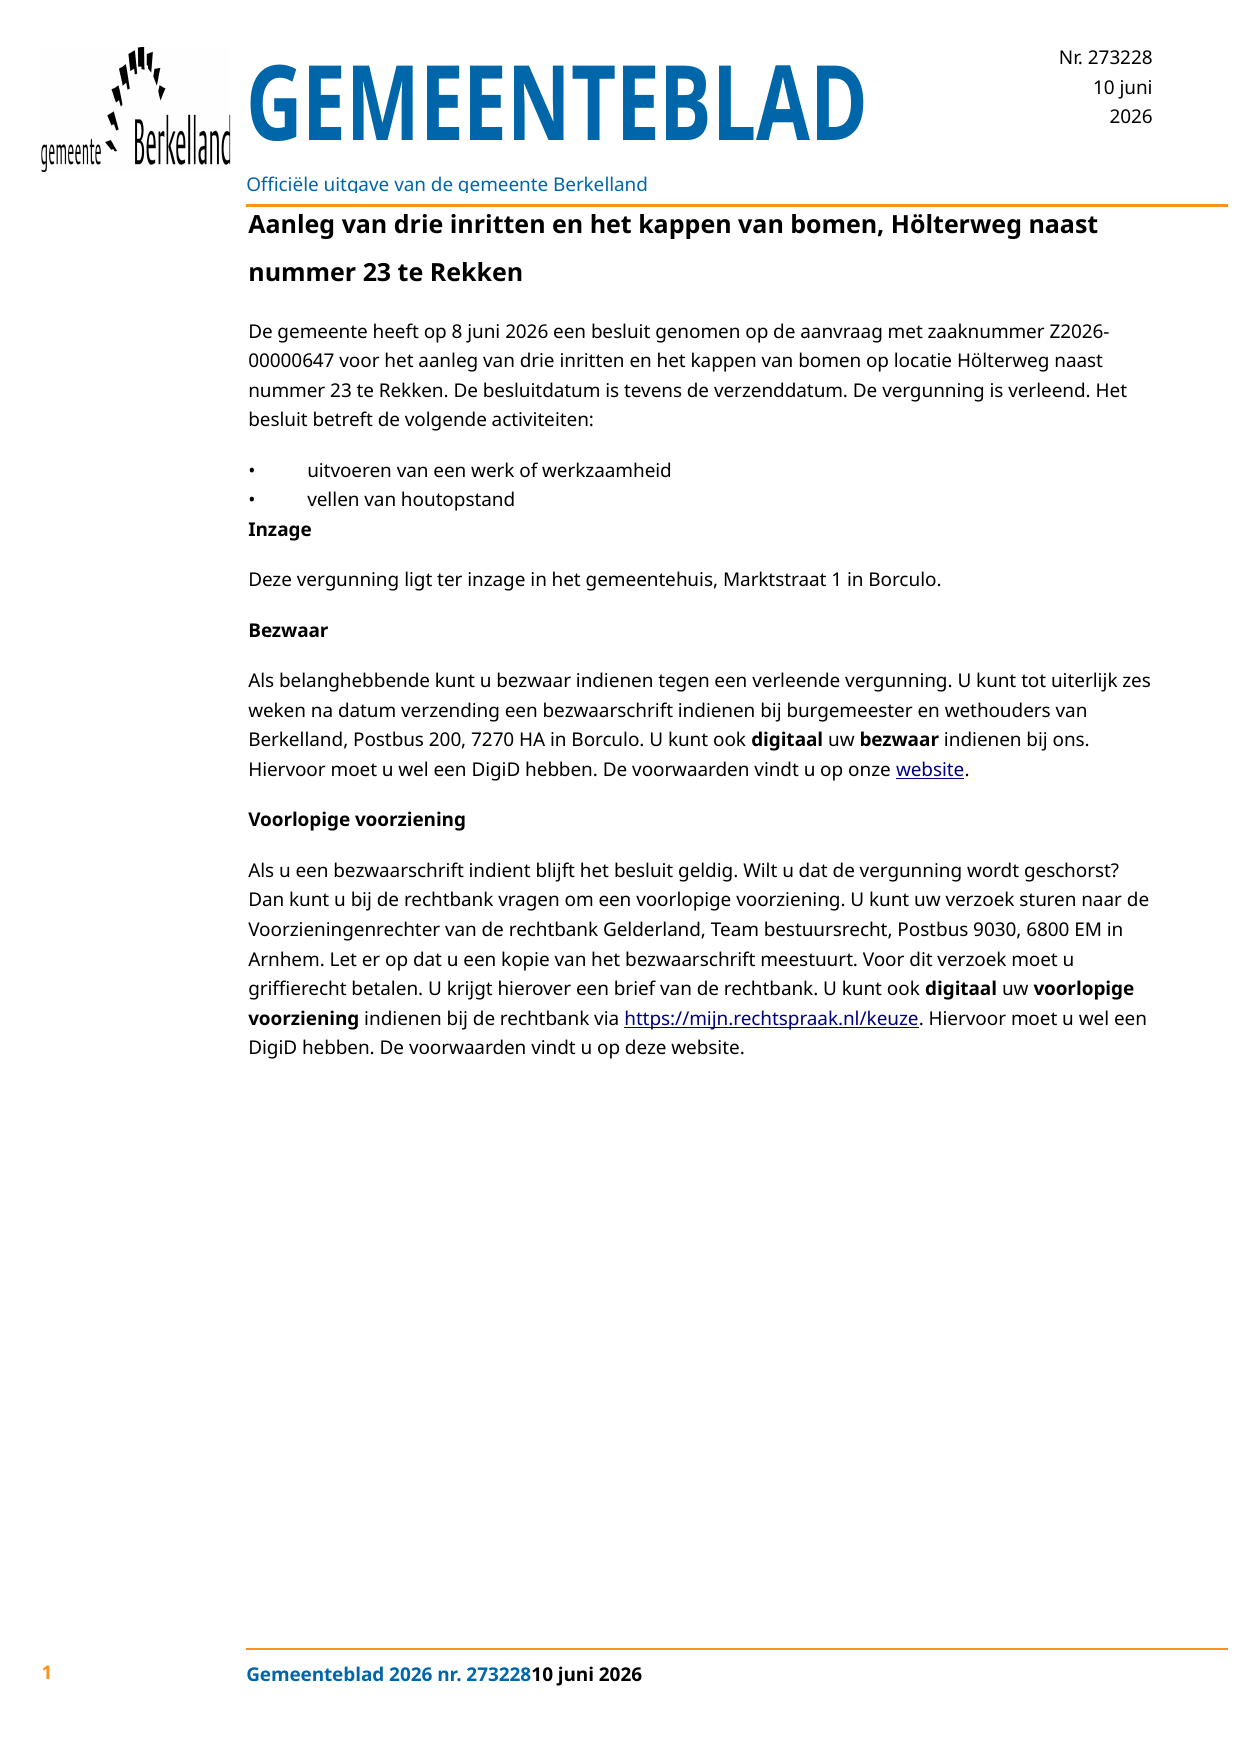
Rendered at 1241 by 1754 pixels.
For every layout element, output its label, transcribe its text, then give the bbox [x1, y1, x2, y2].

text Inzage [248, 516, 1152, 542]
text Deze vergunning ligt ter inzage in het gemeentehuis, Marktstraat 1 in Borculo. [248, 567, 1152, 592]
list uitvoeren van een werk of werkzaamheid [248, 457, 1152, 483]
text Bezwaar [248, 617, 1152, 643]
text Als belanghebbende kunt u bezwaar indienen tegen een verleende vergunning. U kunt tot uiterlijk zes weken na datum verzending een bezwaarschrift indienen bij burgemeester en wethouders van Berkelland, Postbus 200, 7270 HA in Borculo. U kunt ook digitaal uw bezwaar indienen bij ons. Hiervoor moet u wel een DigiD hebben. De voorwaarden vindt u op onze website. [248, 667, 1152, 782]
text Als u een bezwaarschrift indient blijft het besluit geldig. Wilt u dat de vergunning wordt geschorst? Dan kunt u bij de rechtbank vragen om een voorlopige voorziening. U kunt uw verzoek sturen naar de Voorzieningenrechter van de rechtbank Gelderland, Team bestuursrecht, Postbus 9030, 6800 EM in Arnhem. Let er op dat u een kopie van het bezwaarschrift meestuurt. Voor dit verzoek moet u griffierecht betalen. U krijgt hierover een brief van de rechtbank. U kunt ook digitaal uw voorlopige voorziening indienen bij de rechtbank via https://mijn.rechtspraak.nl/keuze. Hiervoor moet u wel een DigiD hebben. De voorwaarden vindt u op deze website. [248, 857, 1152, 1060]
text Voorlopige voorziening [248, 807, 1152, 832]
list vellen van houtopstand [248, 487, 1152, 512]
text De gemeente heeft op 8 juni 2026 een besluit genomen op de aanvraag met zaaknummer Z2026-00000647 voor het aanleg van drie inritten en het kappen van bomen op locatie Hölterweg naast nummer 23 te Rekken. De besluitdatum is tevens de verzenddatum. De vergunning is verleend. Het besluit betreft de volgende activiteiten: [248, 318, 1152, 432]
picture [41, 47, 231, 172]
text Aanleg van drie inritten en het kappen van bomen, Hölterweg naast nummer 23 te Rekken [248, 207, 1152, 288]
